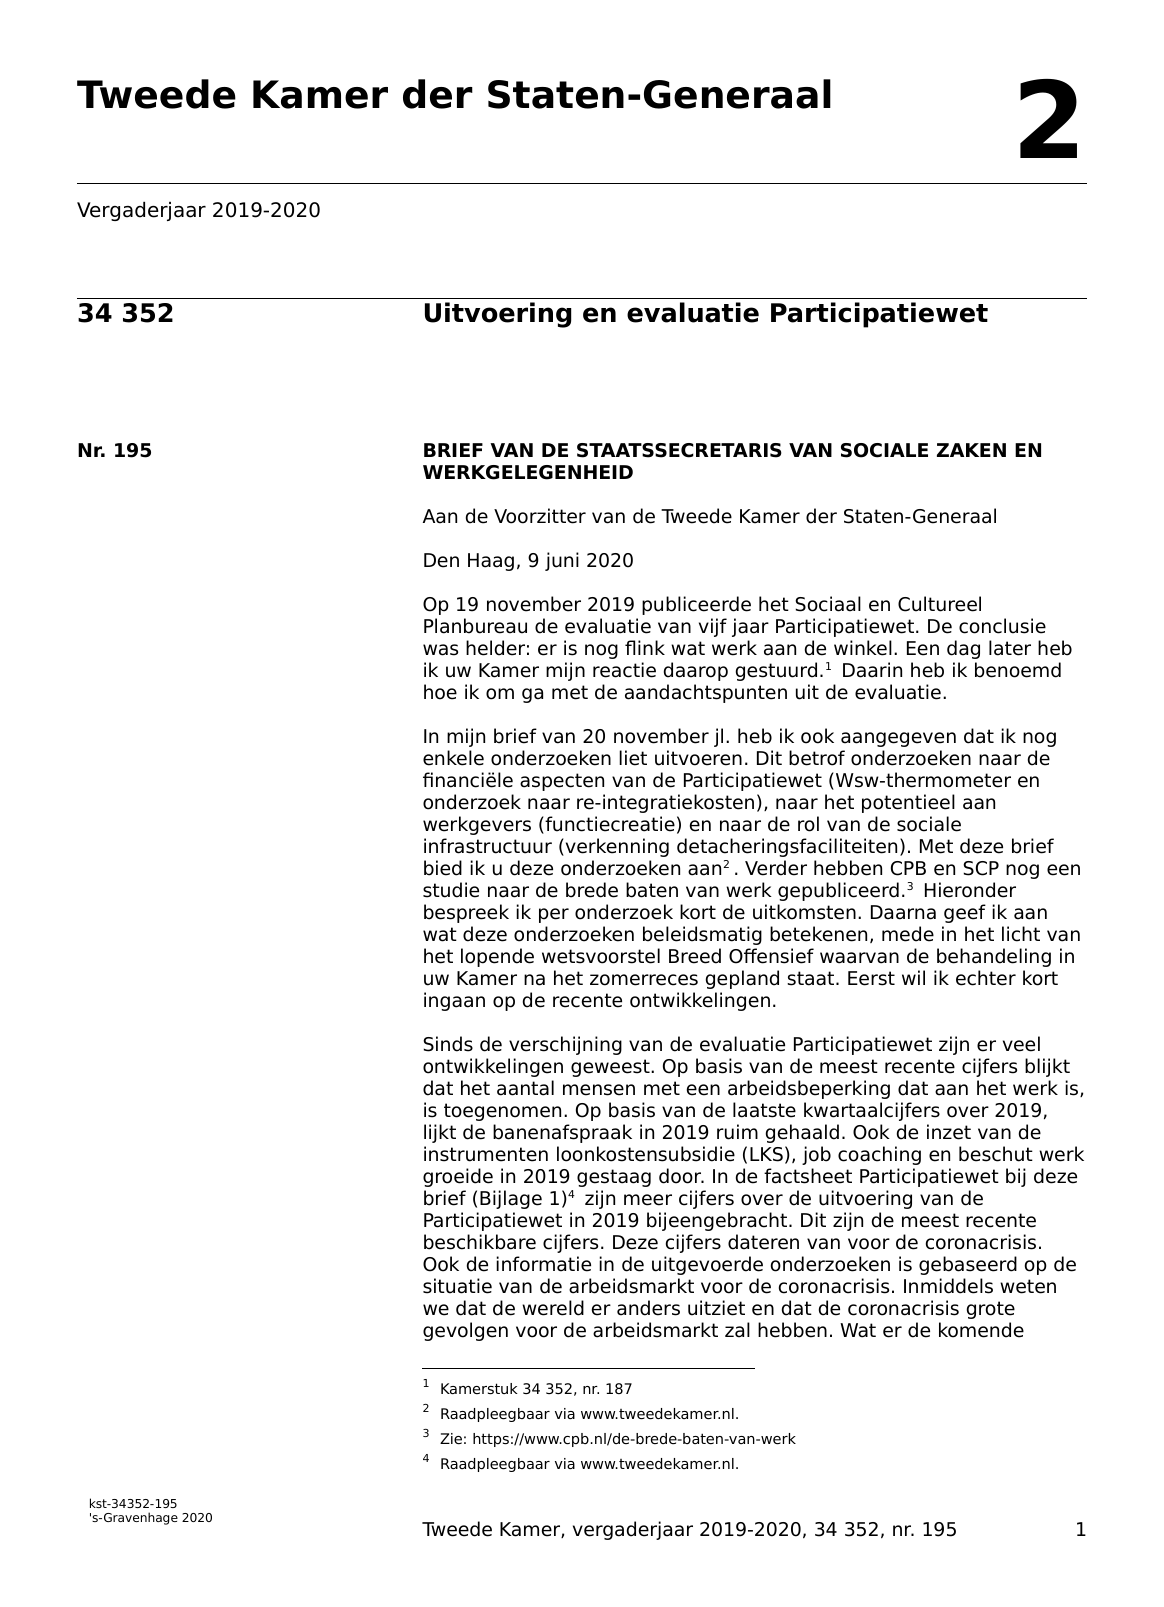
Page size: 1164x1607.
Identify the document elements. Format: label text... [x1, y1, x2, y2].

text Den Haag, 9 juni 2020 [422, 550, 1087, 572]
text Zie: https://www.cpb.nl/de-brede-baten-van-werk [422, 1427, 1087, 1449]
table_cell Vergaderjaar 2019-2020 [77, 184, 1087, 298]
text Kamerstuk 34 352, nr. 187 [422, 1377, 1087, 1399]
subtitle Nr. 195 BRIEF VAN DE STAATSSECRETARIS VAN SOCIALE ZAKEN EN WERKGELEGENHEID [77, 440, 1087, 484]
text Raadpleegbaar via www.tweedekamer.nl. [422, 1402, 1087, 1424]
text kst-34352-195 [88, 1497, 323, 1511]
table_header 2 [886, 59, 1087, 183]
text Op 19 november 2019 publiceerde het Sociaal en Cultureel Planbureau de evaluatie van vijf jaar Participatiewet. De conclusie was helder: er is nog flink wat werk aan de winkel. Een dag later heb ik uw Kamer mijn reactie daarop gestuurd. Daarin heb ik benoemd hoe ik om ga met de aandachtspunten uit de evaluatie. [422, 594, 1087, 704]
text Sinds de verschijning van de evaluatie Participatiewet zijn er veel ontwikkelingen geweest. Op basis van de meest recente cijfers blijkt dat het aantal mensen met een arbeidsbeperking dat aan het werk is, is toegenomen. Op basis van de laatste kwartaalcijfers over 2019, lijkt de banenafspraak in 2019 ruim gehaald. Ook de inzet van de instrumenten loonkostensubsidie (LKS), job coaching en beschut werk groeide in 2019 gestaag door. In de factsheet Participatiewet bij deze brief (Bijlage 1) zijn meer cijfers over de uitvoering van de Participatiewet in 2019 bijeengebracht. Dit zijn de meest recente beschikbare cijfers. Deze cijfers dateren van voor de coronacrisis. Ook de informatie in de uitgevoerde onderzoeken is gebaseerd op de situatie van de arbeidsmarkt voor de coronacrisis. Inmiddels weten we dat de wereld er anders uitziet en dat de coronacrisis grote gevolgen voor de arbeidsmarkt zal hebben. Wat er de komende [422, 1034, 1087, 1342]
text Raadpleegbaar via www.tweedekamer.nl. [422, 1452, 1087, 1474]
text In mijn brief van 20 november jl. heb ik ook aangegeven dat ik nog enkele onderzoeken liet uitvoeren. Dit betrof onderzoeken naar de financiële aspecten van de Participatiewet (Wsw-thermometer en onderzoek naar re-integratiekosten), naar het potentieel aan werkgevers (functiecreatie) en naar de rol van de sociale infrastructuur (verkenning detacheringsfaciliteiten). Met deze brief bied ik u deze onderzoeken aan. Verder hebben CPB en SCP nog een studie naar de brede baten van werk gepubliceerd. Hieronder bespreek ik per onderzoek kort de uitkomsten. Daarna geef ik aan wat deze onderzoeken beleidsmatig betekenen, mede in het licht van het lopende wetsvoorstel Breed Offensief waarvan de behandeling in uw Kamer na het zomerreces gepland staat. Eerst wil ik echter kort ingaan op de recente ontwikkelingen. [422, 726, 1087, 1012]
subtitle 34 352 Uitvoering en evaluatie Participatiewet [77, 299, 1087, 329]
text 's-Gravenhage 2020 [88, 1511, 323, 1525]
text Aan de Voorzitter van de Tweede Kamer der Staten-Generaal [422, 506, 1087, 528]
table_header Tweede Kamer der Staten-Generaal [77, 59, 886, 183]
